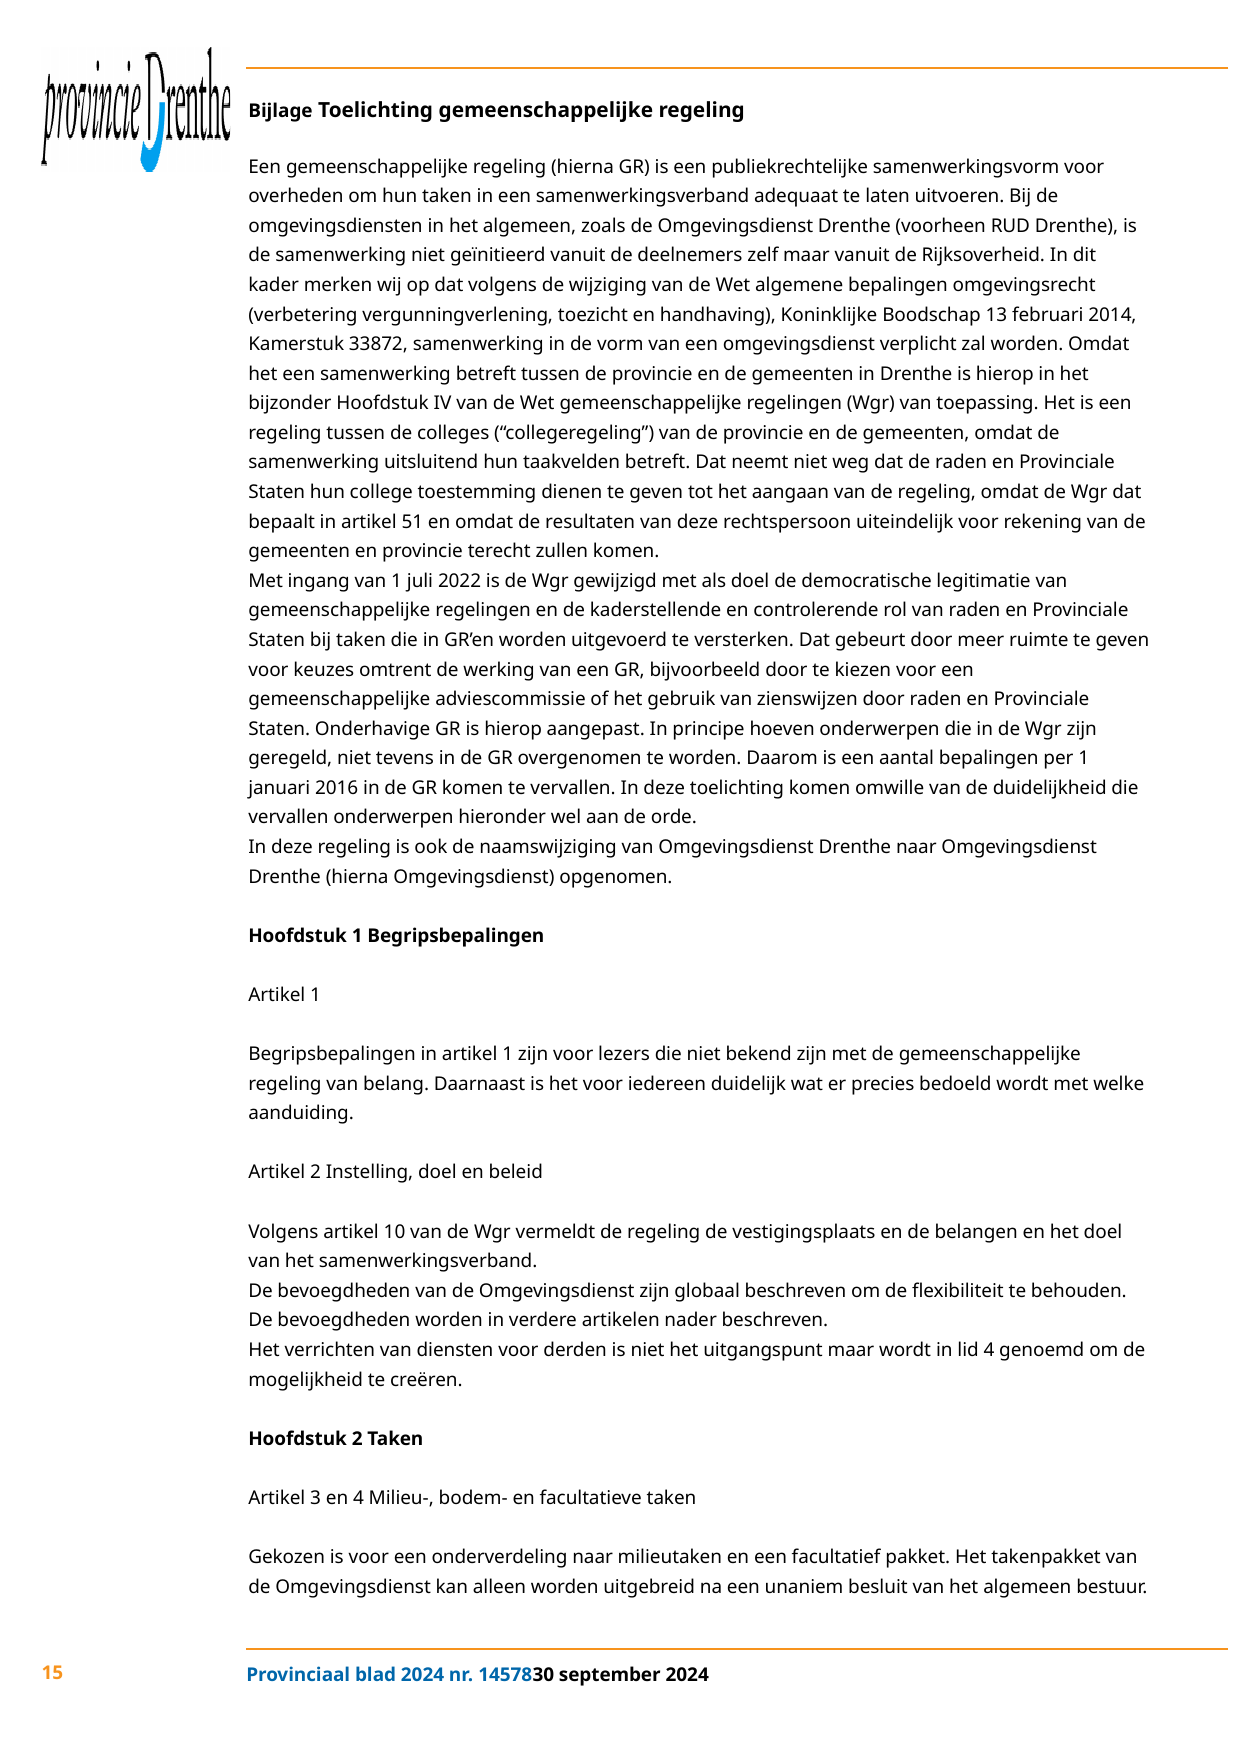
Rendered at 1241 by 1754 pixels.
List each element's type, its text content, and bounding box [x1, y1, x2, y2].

picture [41, 47, 231, 172]
text Met ingang van 1 juli 2022 is de Wgr gewijzigd met als doel de democratische legitimatie van gemeenschappelijke regelingen en de kaderstellende en controlerende rol van raden en Provinciale Staten bij taken die in GR’en worden uitgevoerd te versterken. Dat gebeurt door meer ruimte te geven voor keuzes omtrent de werking van een GR, bijvoorbeeld door te kiezen voor een gemeenschappelijke adviescommissie of het gebruik van zienswijzen door raden en Provinciale Staten. Onderhavige GR is hierop aangepast. In principe hoeven onderwerpen die in de Wgr zijn geregeld, niet tevens in de GR overgenomen te worden. Daarom is een aantal bepalingen per 1 januari 2016 in de GR komen te vervallen. In deze toelichting komen omwille van de duidelijkheid die vervallen onderwerpen hieronder wel aan de orde. [248, 567, 1152, 829]
text Artikel 2 Instelling, doel en beleid [248, 1159, 1152, 1184]
text De bevoegdheden van de Omgevingsdienst zijn globaal beschreven om de flexibiliteit te behouden. De bevoegdheden worden in verdere artikelen nader beschreven. [248, 1277, 1152, 1332]
text In deze regeling is ook de naamswijziging van Omgevingsdienst Drenthe naar Omgevingsdienst Drenthe (hierna Omgevingsdienst) opgenomen. [248, 833, 1152, 889]
text Het verrichten van diensten voor derden is niet het uitgangspunt maar wordt in lid 4 genoemd om de mogelijkheid te creëren. [248, 1336, 1152, 1392]
text Artikel 1 [248, 981, 1152, 1007]
text Bijlage Toelichting gemeenschappelijke regeling [248, 95, 1152, 123]
text Een gemeenschappelijke regeling (hierna GR) is een publiekrechtelijke samenwerkingsvorm voor overheden om hun taken in een samenwerkingsverband adequaat te laten uitvoeren. Bij de omgevingsdiensten in het algemeen, zoals de Omgevingsdienst Drenthe (voorheen RUD Drenthe), is de samenwerking niet geïnitieerd vanuit de deelnemers zelf maar vanuit de Rijksoverheid. In dit kader merken wij op dat volgens de wijziging van de Wet algemene bepalingen omgevingsrecht (verbetering vergunningverlening, toezicht en handhaving), Koninklijke Boodschap 13 februari 2014, Kamerstuk 33872, samenwerking in de vorm van een omgevingsdienst verplicht zal worden. Omdat het een samenwerking betreft tussen de provincie en de gemeenten in Drenthe is hierop in het bijzonder Hoofdstuk IV van de Wet gemeenschappelijke regelingen (Wgr) van toepassing. Het is een regeling tussen de colleges (“collegeregeling”) van de provincie en de gemeenten, omdat de samenwerking uitsluitend hun taakvelden betreft. Dat neemt niet weg dat de raden en Provinciale Staten hun college toestemming dienen te geven tot het aangaan van de regeling, omdat de Wgr dat bepaalt in artikel 51 en omdat de resultaten van deze rechtspersoon uiteindelijk voor rekening van de gemeenten en provincie terecht zullen komen. [248, 153, 1152, 563]
text Artikel 3 en 4 Milieu-, bodem- en facultatieve taken [248, 1484, 1152, 1510]
text Hoofdstuk 1 Begripsbepalingen [248, 922, 1152, 948]
text Volgens artikel 10 van de Wgr vermeldt de regeling de vestigingsplaats en de belangen en het doel van het samenwerkingsverband. [248, 1218, 1152, 1273]
text Hoofdstuk 2 Taken [248, 1425, 1152, 1451]
text Gekozen is voor een onderverdeling naar milieutaken en een facultatief pakket. Het takenpakket van de Omgevingsdienst kan alleen worden uitgebreid na een unaniem besluit van het algemeen bestuur. [248, 1543, 1152, 1599]
text Begripsbepalingen in artikel 1 zijn voor lezers die niet bekend zijn met de gemeenschappelijke regeling van belang. Daarnaast is het voor iedereen duidelijk wat er precies bedoeld wordt met welke aanduiding. [248, 1040, 1152, 1125]
